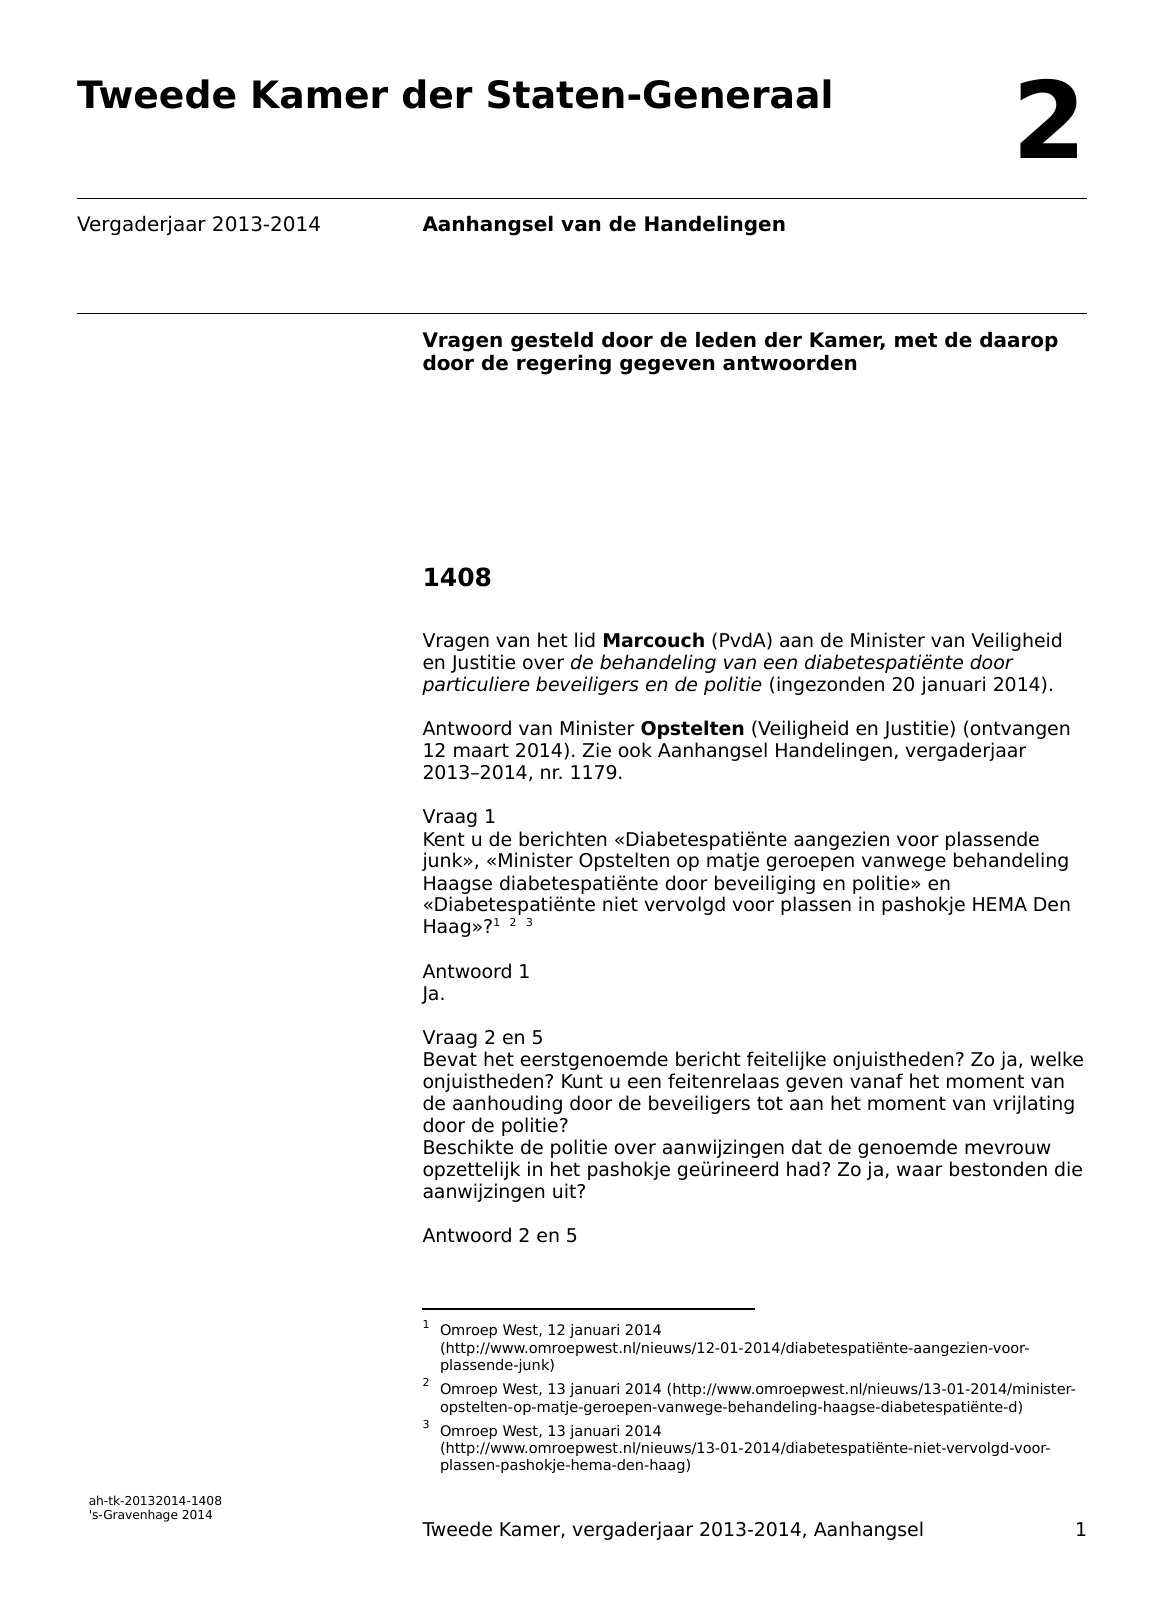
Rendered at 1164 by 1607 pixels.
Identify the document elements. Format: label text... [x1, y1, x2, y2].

text Vraag 2 en 5 [422, 1027, 1087, 1049]
text Antwoord 2 en 5 [422, 1225, 1087, 1247]
table_cell [77, 314, 422, 375]
text Bevat het eerstgenoemde bericht feitelijke onjuistheden? Zo ja, welke onjuistheden? Kunt u een feitenrelaas geven vanaf het moment van de aanhouding door de beveiligers tot aan het moment van vrijlating door de politie? [422, 1049, 1087, 1137]
text Omroep West, 13 januari 2014 (http://www.omroepwest.nl/nieuws/13-01-2014/minister-opstelten-op-matje-geroepen-vanwege-behandeling-haagse-diabetespatiënte-d) [422, 1377, 1087, 1416]
text Kent u de berichten «Diabetespatiënte aangezien voor plassende junk», «Minister Opstelten op matje geroepen vanwege behandeling Haagse diabetespatiënte door beveiliging en politie» en «Diabetespatiënte niet vervolgd voor plassen in pashokje HEMA Den Haag»? [422, 828, 1087, 938]
table_cell Vragen gesteld door de leden der Kamer, met de daarop door de regering gegeven antwoorden [422, 314, 1087, 375]
table_header 2 [886, 59, 1087, 198]
text 1408 [422, 563, 1087, 592]
text Ja. [422, 982, 1087, 1004]
table_header Tweede Kamer der Staten-Generaal [77, 59, 886, 198]
text Beschikte de politie over aanwijzingen dat de genoemde mevrouw opzettelijk in het pashokje geürineerd had? Zo ja, waar bestonden die aanwijzingen uit? [422, 1137, 1087, 1202]
text Vraag 1 [422, 806, 1087, 828]
table_cell Vergaderjaar 2013-2014 [77, 199, 422, 313]
text ah-tk-20132014-1408 [88, 1494, 323, 1508]
text Antwoord 1 [422, 961, 1087, 982]
table_cell Aanhangsel van de Handelingen [422, 199, 1087, 313]
text Antwoord van Minister Opstelten (Veiligheid en Justitie) (ontvangen 12 maart 2014). Zie ook Aanhangsel Handelingen, vergaderjaar 2013–2014, nr. 1179. [422, 718, 1087, 784]
text Omroep West, 12 januari 2014 (http://www.omroepwest.nl/nieuws/12-01-2014/diabetespatiënte-aangezien-voor-plassende-junk) [422, 1318, 1087, 1374]
text Omroep West, 13 januari 2014 (http://www.omroepwest.nl/nieuws/13-01-2014/diabetespatiënte-niet-vervolgd-voor-plassen-pashokje-hema-den-haag) [422, 1418, 1087, 1474]
text Vragen van het lid Marcouch (PvdA) aan de Minister van Veiligheid en Justitie over de behandeling van een diabetespatiënte door particuliere beveiligers en de politie (ingezonden 20 januari 2014). [422, 630, 1087, 696]
text 's-Gravenhage 2014 [88, 1508, 323, 1522]
